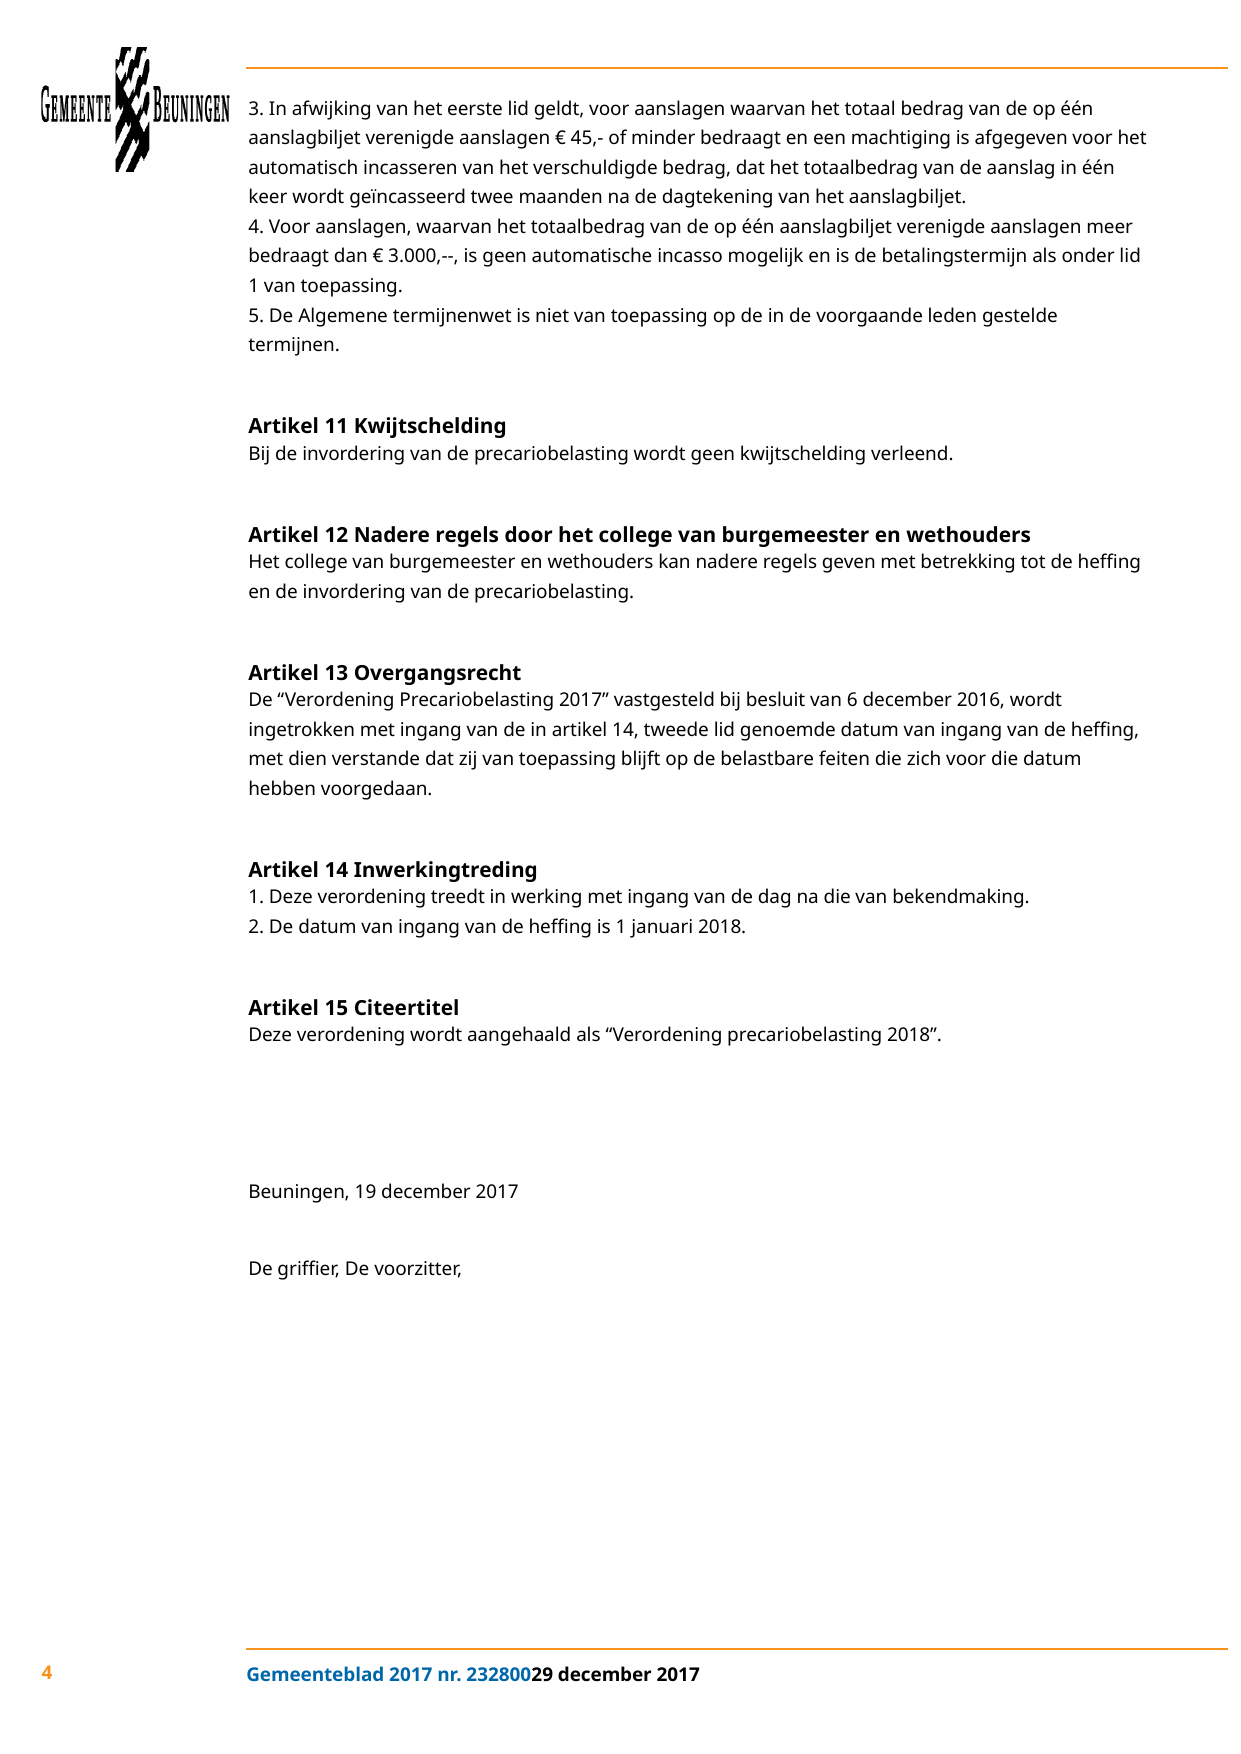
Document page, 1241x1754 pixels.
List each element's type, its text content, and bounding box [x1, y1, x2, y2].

picture [41, 47, 231, 172]
text Het college van burgemeester en wethouders kan nadere regels geven met betrekking tot de heffing en de invordering van de precariobelasting. [248, 548, 1152, 604]
text 3. In afwijking van het eerste lid geldt, voor aanslagen waarvan het totaal bedrag van de op één aanslagbiljet verenigde aanslagen € 45,- of minder bedraagt en een machtiging is afgegeven voor het automatisch incasseren van het verschuldigde bedrag, dat het totaalbedrag van de aanslag in één keer wordt geïncasseerd twee maanden na de dagtekening van het aanslagbiljet. [248, 95, 1152, 209]
text Beuningen, 19 december 2017 [248, 1178, 1152, 1203]
text Artikel 12 Nadere regels door het college van burgemeester en wethouders [248, 520, 1152, 548]
text Artikel 13 Overgangsrecht [248, 658, 1152, 686]
text Deze verordening wordt aangehaald als “Verordening precariobelasting 2018”. [248, 1022, 1152, 1047]
text 1. Deze verordening treedt in werking met ingang van de dag na die van bekendmaking. [248, 883, 1152, 909]
text Artikel 11 Kwijtschelding [248, 411, 1152, 440]
text Artikel 15 Citeertitel [248, 993, 1152, 1022]
text De griffier, De voorzitter, [248, 1255, 1152, 1281]
text 2. De datum van ingang van de heffing is 1 januari 2018. [248, 913, 1152, 939]
text Artikel 14 Inwerkingtreding [248, 855, 1152, 883]
text 5. De Algemene termijnenwet is niet van toepassing op de in de voorgaande leden gestelde termijnen. [248, 302, 1152, 357]
text 4. Voor aanslagen, waarvan het totaalbedrag van de op één aanslagbiljet verenigde aanslagen meer bedraagt dan € 3.000,--, is geen automatische incasso mogelijk en is de betalingstermijn als onder lid 1 van toepassing. [248, 213, 1152, 298]
text Bij de invordering van de precariobelasting wordt geen kwijtschelding verleend. [248, 440, 1152, 466]
text De “Verordening Precariobelasting 2017” vastgesteld bij besluit van 6 december 2016, wordt ingetrokken met ingang van de in artikel 14, tweede lid genoemde datum van ingang van de heffing, met dien verstande dat zij van toepassing blijft op de belastbare feiten die zich voor die datum hebben voorgedaan. [248, 686, 1152, 801]
